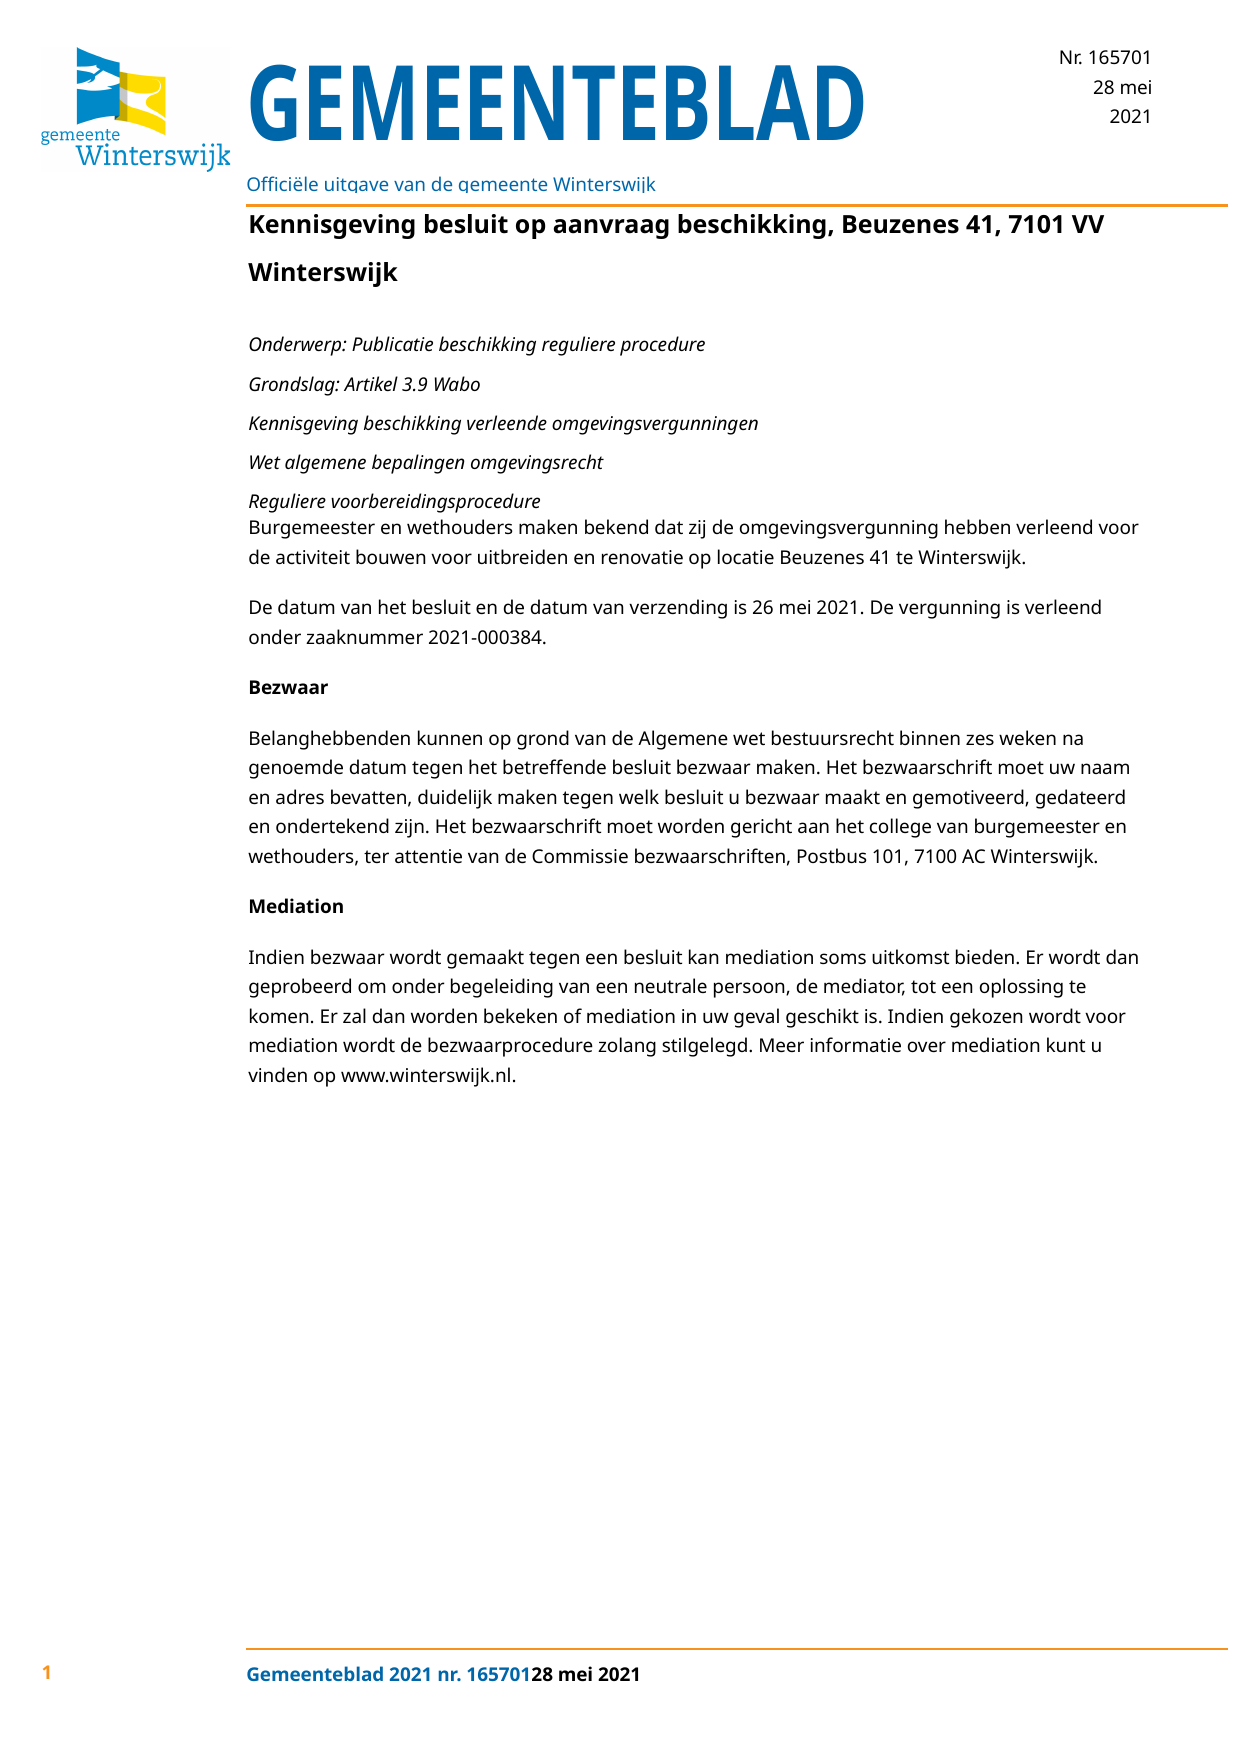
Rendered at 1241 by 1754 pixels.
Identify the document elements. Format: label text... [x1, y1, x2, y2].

text Indien bezwaar wordt gemaakt tegen een besluit kan mediation soms uitkomst bieden. Er wordt dan geprobeerd om onder begeleiding van een neutrale persoon, de mediator, tot een oplossing te komen. Er zal dan worden bekeken of mediation in uw geval geschikt is. Indien gekozen wordt voor mediation wordt de bezwaarprocedure zolang stilgelegd. Meer informatie over mediation kunt u vinden op www.winterswijk.nl. [248, 944, 1152, 1088]
picture [225, 153, 231, 162]
text Kennisgeving beschikking verleende omgevingsvergunningen [248, 410, 1152, 436]
text Mediation [248, 893, 1152, 919]
text Belanghebbenden kunnen op grond van de Algemene wet bestuursrecht binnen zes weken na genoemde datum tegen het betreffende besluit bezwaar maken. Het bezwaarschrift moet uw naam en adres bevatten, duidelijk maken tegen welk besluit u bezwaar maakt en gemotiveerd, gedateerd en ondertekend zijn. Het bezwaarschrift moet worden gericht aan het college van burgemeester en wethouders, ter attentie van de Commissie bezwaarschriften, Postbus 101, 7100 AC Winterswijk. [248, 725, 1152, 869]
text Onderwerp: Publicatie beschikking reguliere procedure [248, 331, 1152, 357]
text Wet algemene bepalingen omgevingsrecht [248, 449, 1152, 475]
text Kennisgeving besluit op aanvraag beschikking, Beuzenes 41, 7101 VV Winterswijk [248, 207, 1152, 288]
text Burgemeester en wethouders maken bekend dat zij de omgevingsvergunning hebben verleend voor de activiteit bouwen voor uitbreiden en renovatie op locatie Beuzenes 41 te Winterswijk. [248, 514, 1152, 569]
text Reguliere voorbereidingsprocedure [248, 488, 1152, 514]
picture [41, 47, 231, 172]
text Bezwaar [248, 674, 1152, 700]
text De datum van het besluit en de datum van verzending is 26 mei 2021. De vergunning is verleend onder zaaknummer 2021-000384. [248, 594, 1152, 649]
text Grondslag: Artikel 3.9 Wabo [248, 371, 1152, 396]
